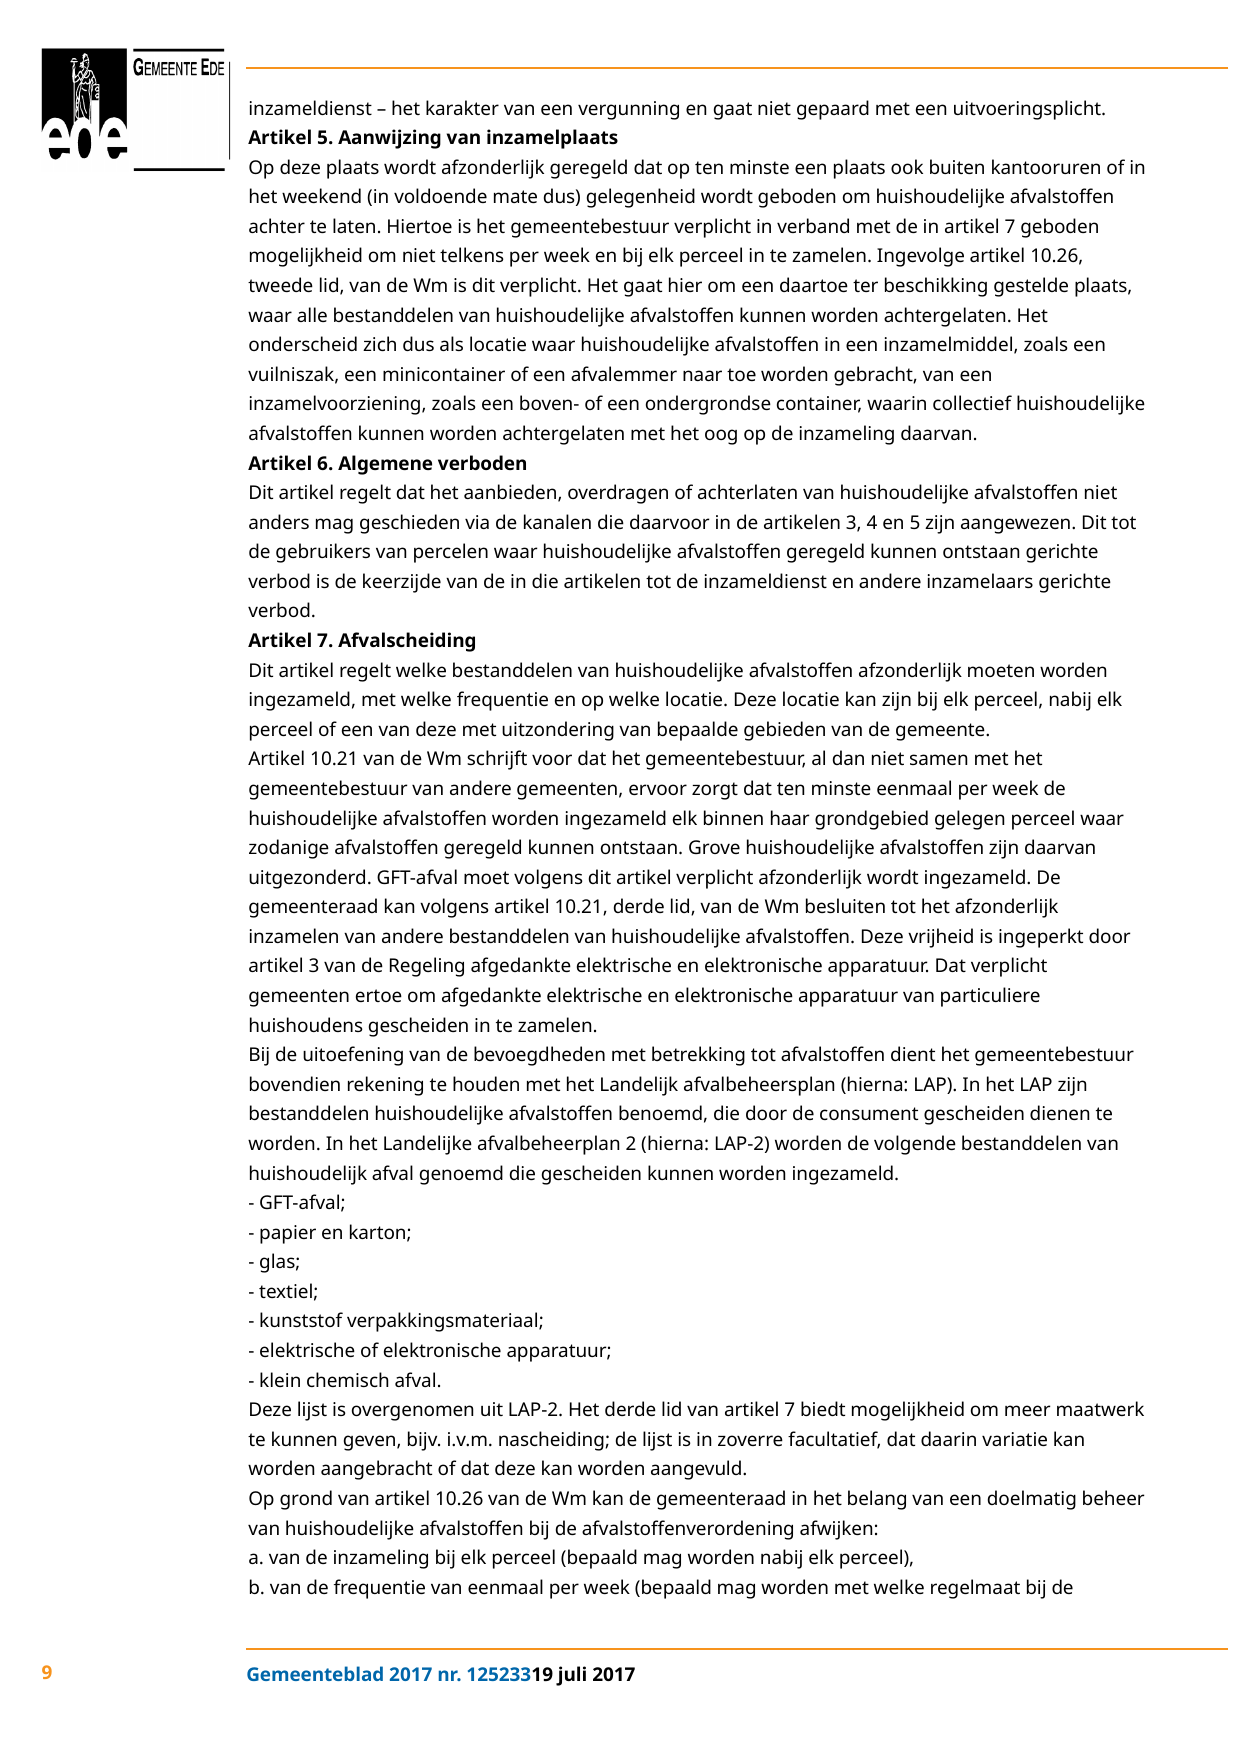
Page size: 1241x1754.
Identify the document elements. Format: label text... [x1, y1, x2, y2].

text - elektrische of elektronische apparatuur; [248, 1337, 1152, 1363]
text Artikel 10.21 van de Wm schrijft voor dat het gemeentebestuur, al dan niet samen met het gemeentebestuur van andere gemeenten, ervoor zorgt dat ten minste eenmaal per week de huishoudelijke afvalstoffen worden ingezameld elk binnen haar grondgebied gelegen perceel waar zodanige afvalstoffen geregeld kunnen ontstaan. Grove huishoudelijke afvalstoffen zijn daarvan uitgezonderd. GFT-afval moet volgens dit artikel verplicht afzonderlijk wordt ingezameld. De gemeenteraad kan volgens artikel 10.21, derde lid, van de Wm besluiten tot het afzonderlijk inzamelen van andere bestanddelen van huishoudelijke afvalstoffen. Deze vrijheid is ingeperkt door artikel 3 van de Regeling afgedankte elektrische en elektronische apparatuur. Dat verplicht gemeenten ertoe om afgedankte elektrische en elektronische apparatuur van particuliere huishoudens gescheiden in te zamelen. [248, 746, 1152, 1038]
text - klein chemisch afval. [248, 1367, 1152, 1393]
text inzameldienst – het karakter van een vergunning en gaat niet gepaard met een uitvoeringsplicht. [248, 95, 1152, 121]
text Op deze plaats wordt afzonderlijk geregeld dat op ten minste een plaats ook buiten kantooruren of in het weekend (in voldoende mate dus) gelegenheid wordt geboden om huishoudelijke afvalstoffen achter te laten. Hiertoe is het gemeentebestuur verplicht in verband met de in artikel 7 geboden mogelijkheid om niet telkens per week en bij elk perceel in te zamelen. Ingevolge artikel 10.26, tweede lid, van de Wm is dit verplicht. Het gaat hier om een daartoe ter beschikking gestelde plaats, waar alle bestanddelen van huishoudelijke afvalstoffen kunnen worden achtergelaten. Het onderscheid zich dus als locatie waar huishoudelijke afvalstoffen in een inzamelmiddel, zoals een vuilniszak, een minicontainer of een afvalemmer naar toe worden gebracht, van een inzamelvoorziening, zoals een boven- of een ondergrondse container, waarin collectief huishoudelijke afvalstoffen kunnen worden achtergelaten met het oog op de inzameling daarvan. [248, 154, 1152, 446]
text Dit artikel regelt dat het aanbieden, overdragen of achterlaten van huishoudelijke afvalstoffen niet anders mag geschieden via de kanalen die daarvoor in de artikelen 3, 4 en 5 zijn aangewezen. Dit tot de gebruikers van percelen waar huishoudelijke afvalstoffen geregeld kunnen ontstaan gerichte verbod is de keerzijde van de in die artikelen tot de inzameldienst en andere inzamelaars gerichte verbod. [248, 479, 1152, 623]
text Dit artikel regelt welke bestanddelen van huishoudelijke afvalstoffen afzonderlijk moeten worden ingezameld, met welke frequentie en op welke locatie. Deze locatie kan zijn bij elk perceel, nabij elk perceel of een van deze met uitzondering van bepaalde gebieden van de gemeente. [248, 657, 1152, 742]
text Deze lijst is overgenomen uit LAP-2. Het derde lid van artikel 7 biedt mogelijkheid om meer maatwerk te kunnen geven, bijv. i.v.m. nascheiding; de lijst is in zoverre facultatief, dat daarin variatie kan worden aangebracht of dat deze kan worden aangevuld. [248, 1396, 1152, 1481]
text - papier en karton; [248, 1219, 1152, 1245]
text - kunststof verpakkingsmateriaal; [248, 1308, 1152, 1333]
picture [41, 47, 231, 172]
text Artikel 6. Algemene verboden [248, 450, 1152, 476]
text Artikel 7. Afvalscheiding [248, 627, 1152, 653]
text Artikel 5. Aanwijzing van inzamelplaats [248, 124, 1152, 150]
text Bij de uitoefening van de bevoegdheden met betrekking tot afvalstoffen dient het gemeentebestuur bovendien rekening te houden met het Landelijk afvalbeheersplan (hierna: LAP). In het LAP zijn bestanddelen huishoudelijke afvalstoffen benoemd, die door de consument gescheiden dienen te worden. In het Landelijke afvalbeheerplan 2 (hierna: LAP-2) worden de volgende bestanddelen van huishoudelijk afval genoemd die gescheiden kunnen worden ingezameld. [248, 1041, 1152, 1186]
text a. van de inzameling bij elk perceel (bepaald mag worden nabij elk perceel), [248, 1544, 1152, 1570]
text - glas; [248, 1248, 1152, 1274]
text - textiel; [248, 1278, 1152, 1304]
text Op grond van artikel 10.26 van de Wm kan de gemeenteraad in het belang van een doelmatig beheer van huishoudelijke afvalstoffen bij de afvalstoffenverordening afwijken: [248, 1485, 1152, 1541]
text - GFT-afval; [248, 1189, 1152, 1215]
text b. van de frequentie van eenmaal per week (bepaald mag worden met welke regelmaat bij de [248, 1574, 1152, 1600]
